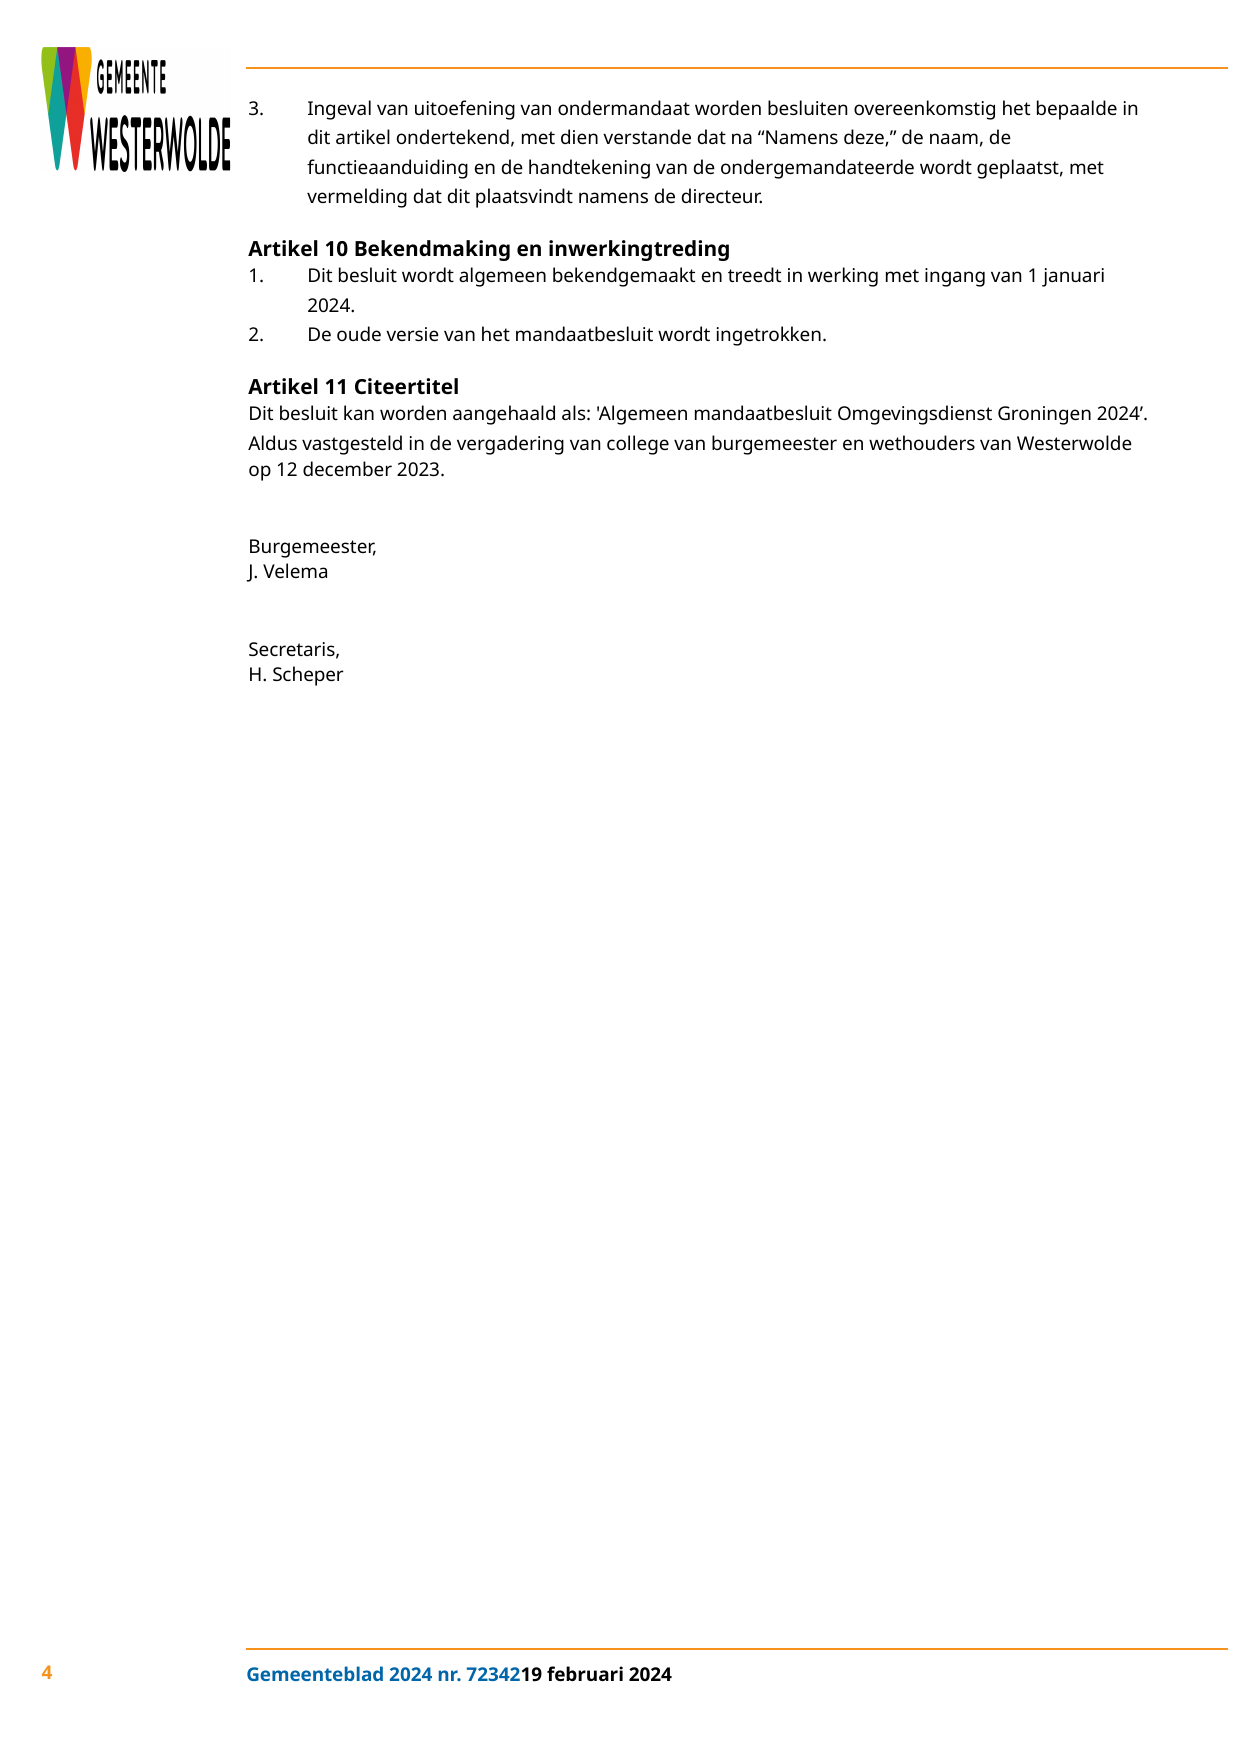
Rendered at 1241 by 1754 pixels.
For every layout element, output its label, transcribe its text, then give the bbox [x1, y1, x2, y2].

text Artikel 11 Citeertitel [248, 372, 1152, 400]
picture [41, 47, 231, 172]
text H. Scheper [248, 662, 1152, 687]
text Aldus vastgesteld in de vergadering van college van burgemeester en wethouders van Westerwolde op 12 december 2023. [248, 430, 1152, 481]
text J. Velema [248, 559, 1152, 584]
text Artikel 10 Bekendmaking en inwerkingtreding [248, 234, 1152, 262]
text Burgemeester, [248, 533, 1152, 559]
list De oude versie van het mandaatbesluit wordt ingetrokken. [248, 322, 1152, 347]
list Dit besluit wordt algemeen bekendgemaakt en treedt in werking met ingang van 1 januari 2024. [248, 262, 1152, 318]
text Dit besluit kan worden aangehaald als: 'Algemeen mandaatbesluit Omgevingsdienst Groningen 2024’. [248, 400, 1152, 426]
text Secretaris, [248, 636, 1152, 662]
list Ingeval van uitoefening van ondermandaat worden besluiten overeenkomstig het bepaalde in dit artikel ondertekend, met dien verstande dat na “Namens deze,” de naam, de functieaanduiding en de handtekening van de ondergemandateerde wordt geplaatst, met vermelding dat dit plaatsvindt namens de directeur. [248, 95, 1152, 209]
